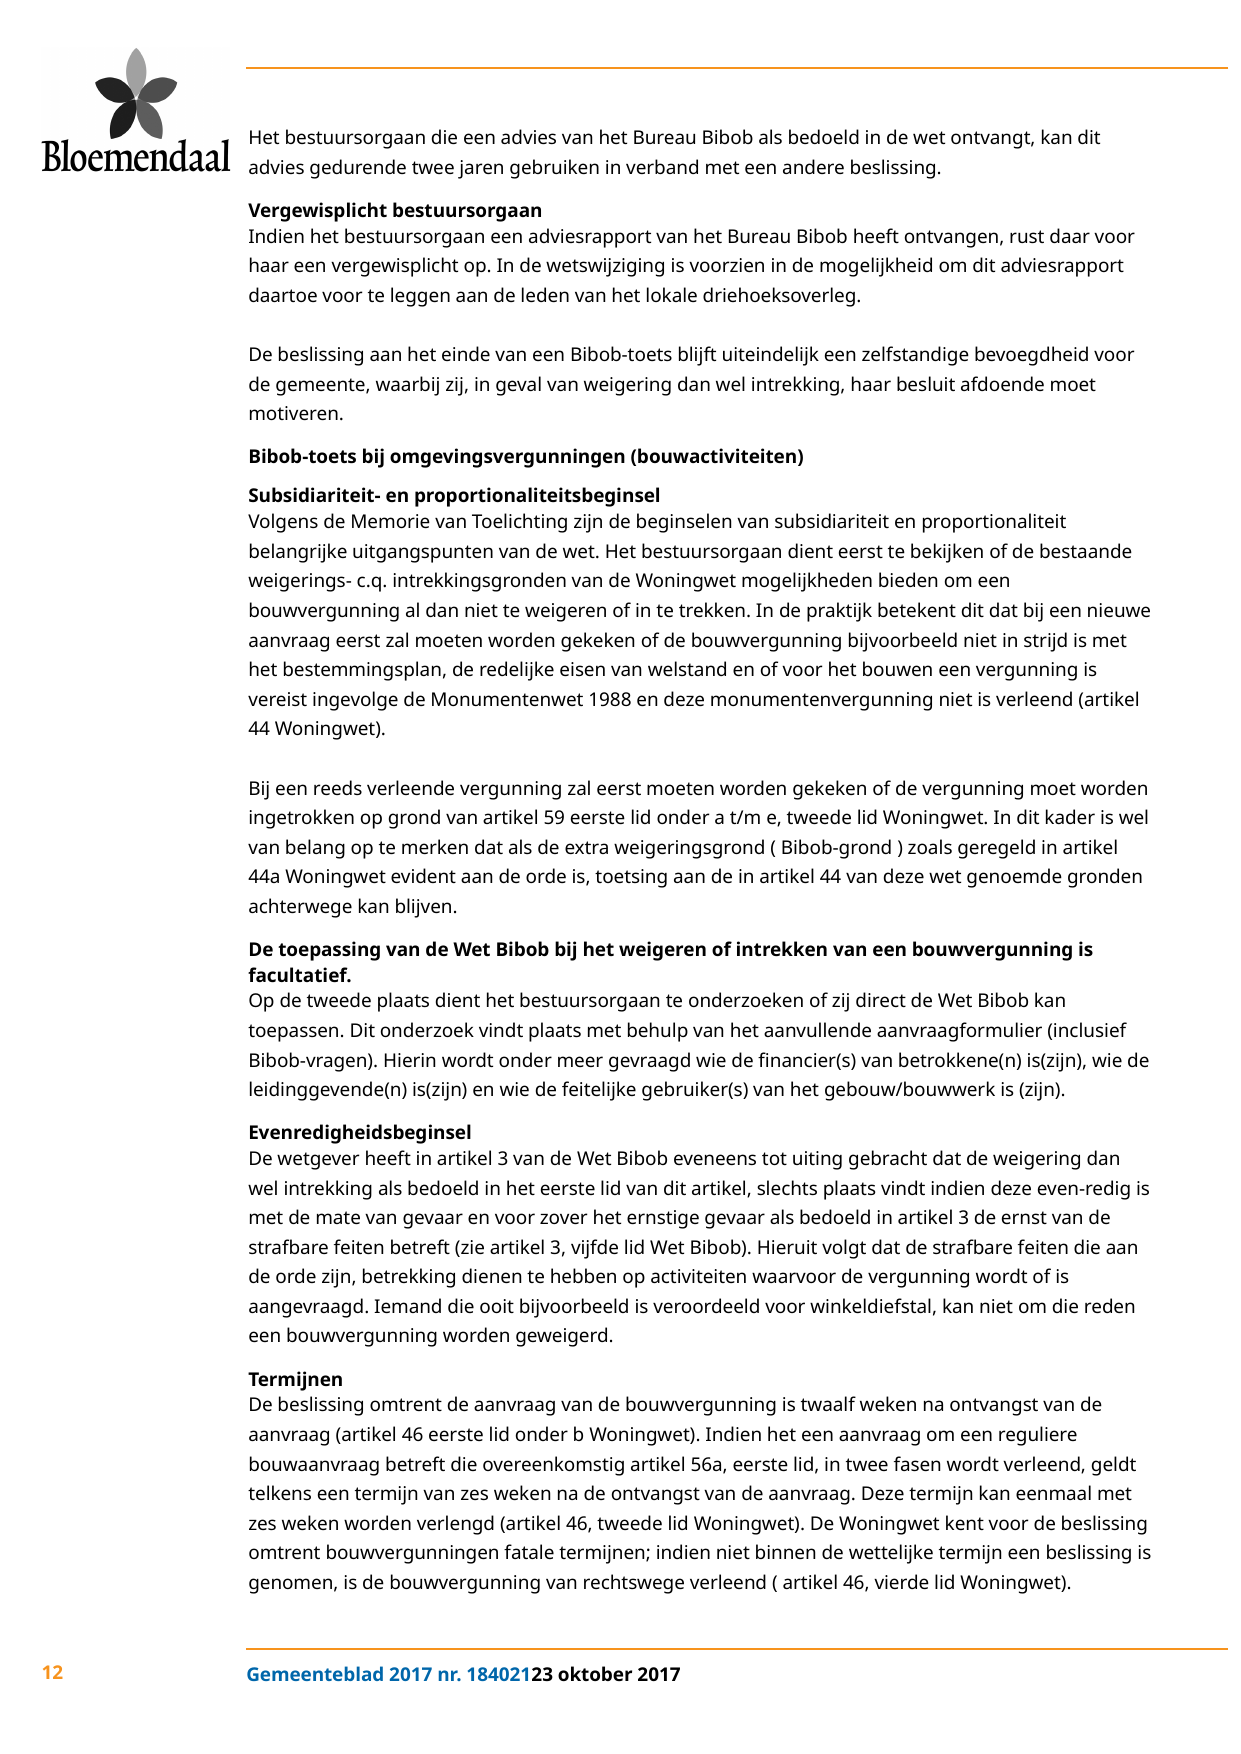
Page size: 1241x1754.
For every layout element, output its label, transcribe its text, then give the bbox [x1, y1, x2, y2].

text Termijnen [248, 1366, 1152, 1392]
text Subsidiariteit- en proportionaliteitsbeginsel [248, 483, 1152, 508]
text De beslissing aan het einde van een Bibob-toets blijft uiteindelijk een zelfstandige bevoegdheid voor de gemeente, waarbij zij, in geval van weigering dan wel intrekking, haar besluit afdoende moet motiveren. [248, 341, 1152, 426]
text Het bestuursorgaan die een advies van het Bureau Bibob als bedoeld in de wet ontvangt, kan dit advies gedurende twee jaren gebruiken in verband met een andere beslissing. [248, 124, 1152, 180]
text De wetgever heeft in artikel 3 van de Wet Bibob eveneens tot uiting gebracht dat de weigering dan wel intrekking als bedoeld in het eerste lid van dit artikel, slechts plaats vindt indien deze even-redig is met de mate van gevaar en voor zover het ernstige gevaar als bedoeld in artikel 3 de ernst van de strafbare feiten betreft (zie artikel 3, vijfde lid Wet Bibob). Hieruit volgt dat de strafbare feiten die aan de orde zijn, betrekking dienen te hebben op activiteiten waarvoor de vergunning wordt of is aangevraagd. Iemand die ooit bijvoorbeeld is veroordeeld voor winkeldiefstal, kan niet om die reden een bouwvergunning worden geweigerd. [248, 1145, 1152, 1348]
text Volgens de Memorie van Toelichting zijn de beginselen van subsidiariteit en proportionaliteit belangrijke uitgangspunten van de wet. Het bestuursorgaan dient eerst te bekijken of de bestaande weigerings- c.q. intrekkingsgronden van de Woningwet mogelijkheden bieden om een bouwvergunning al dan niet te weigeren of in te trekken. In de praktijk betekent dit dat bij een nieuwe aanvraag eerst zal moeten worden gekeken of de bouwvergunning bijvoorbeeld niet in strijd is met het bestemmingsplan, de redelijke eisen van welstand en of voor het bouwen een vergunning is vereist ingevolge de Monumentenwet 1988 en deze monumentenvergunning niet is verleend (artikel 44 Woningwet). [248, 508, 1152, 741]
picture [41, 47, 231, 172]
text Indien het bestuursorgaan een adviesrapport van het Bureau Bibob heeft ontvangen, rust daar voor haar een vergewisplicht op. In de wetswijziging is voorzien in de mogelijkheid om dit adviesrapport daartoe voor te leggen aan de leden van het lokale driehoeksoverleg. [248, 223, 1152, 308]
text De beslissing omtrent de aanvraag van de bouwvergunning is twaalf weken na ontvangst van de aanvraag (artikel 46 eerste lid onder b Woningwet). Indien het een aanvraag om een reguliere bouwaanvraag betreft die overeenkomstig artikel 56a, eerste lid, in twee fasen wordt verleend, geldt telkens een termijn van zes weken na de ontvangst van de aanvraag. Deze termijn kan eenmaal met zes weken worden verlengd (artikel 46, tweede lid Woningwet). De Woningwet kent voor de beslissing omtrent bouwvergunningen fatale termijnen; indien niet binnen de wettelijke termijn een beslissing is genomen, is de bouwvergunning van rechtswege verleend ( artikel 46, vierde lid Woningwet). [248, 1392, 1152, 1595]
text Bibob-toets bij omgevingsvergunningen (bouwactiviteiten) [248, 443, 1152, 469]
text De toepassing van de Wet Bibob bij het weigeren of intrekken van een bouwvergunning is facultatief. [248, 936, 1152, 988]
text Evenredigheidsbeginsel [248, 1119, 1152, 1145]
text Bij een reeds verleende vergunning zal eerst moeten worden gekeken of de vergunning moet worden ingetrokken op grond van artikel 59 eerste lid onder a t/m e, tweede lid Woningwet. In dit kader is wel van belang op te merken dat als de extra weigeringsgrond ( Bibob-grond ) zoals geregeld in artikel 44a Woningwet evident aan de orde is, toetsing aan de in artikel 44 van deze wet genoemde gronden achterwege kan blijven. [248, 775, 1152, 919]
text Vergewisplicht bestuursorgaan [248, 197, 1152, 223]
text Op de tweede plaats dient het bestuursorgaan te onderzoeken of zij direct de Wet Bibob kan toepassen. Dit onderzoek vindt plaats met behulp van het aanvullende aanvraagformulier (inclusief Bibob-vragen). Hierin wordt onder meer gevraagd wie de financier(s) van betrokkene(n) is(zijn), wie de leidinggevende(n) is(zijn) en wie de feitelijke gebruiker(s) van het gebouw/bouwwerk is (zijn). [248, 988, 1152, 1102]
